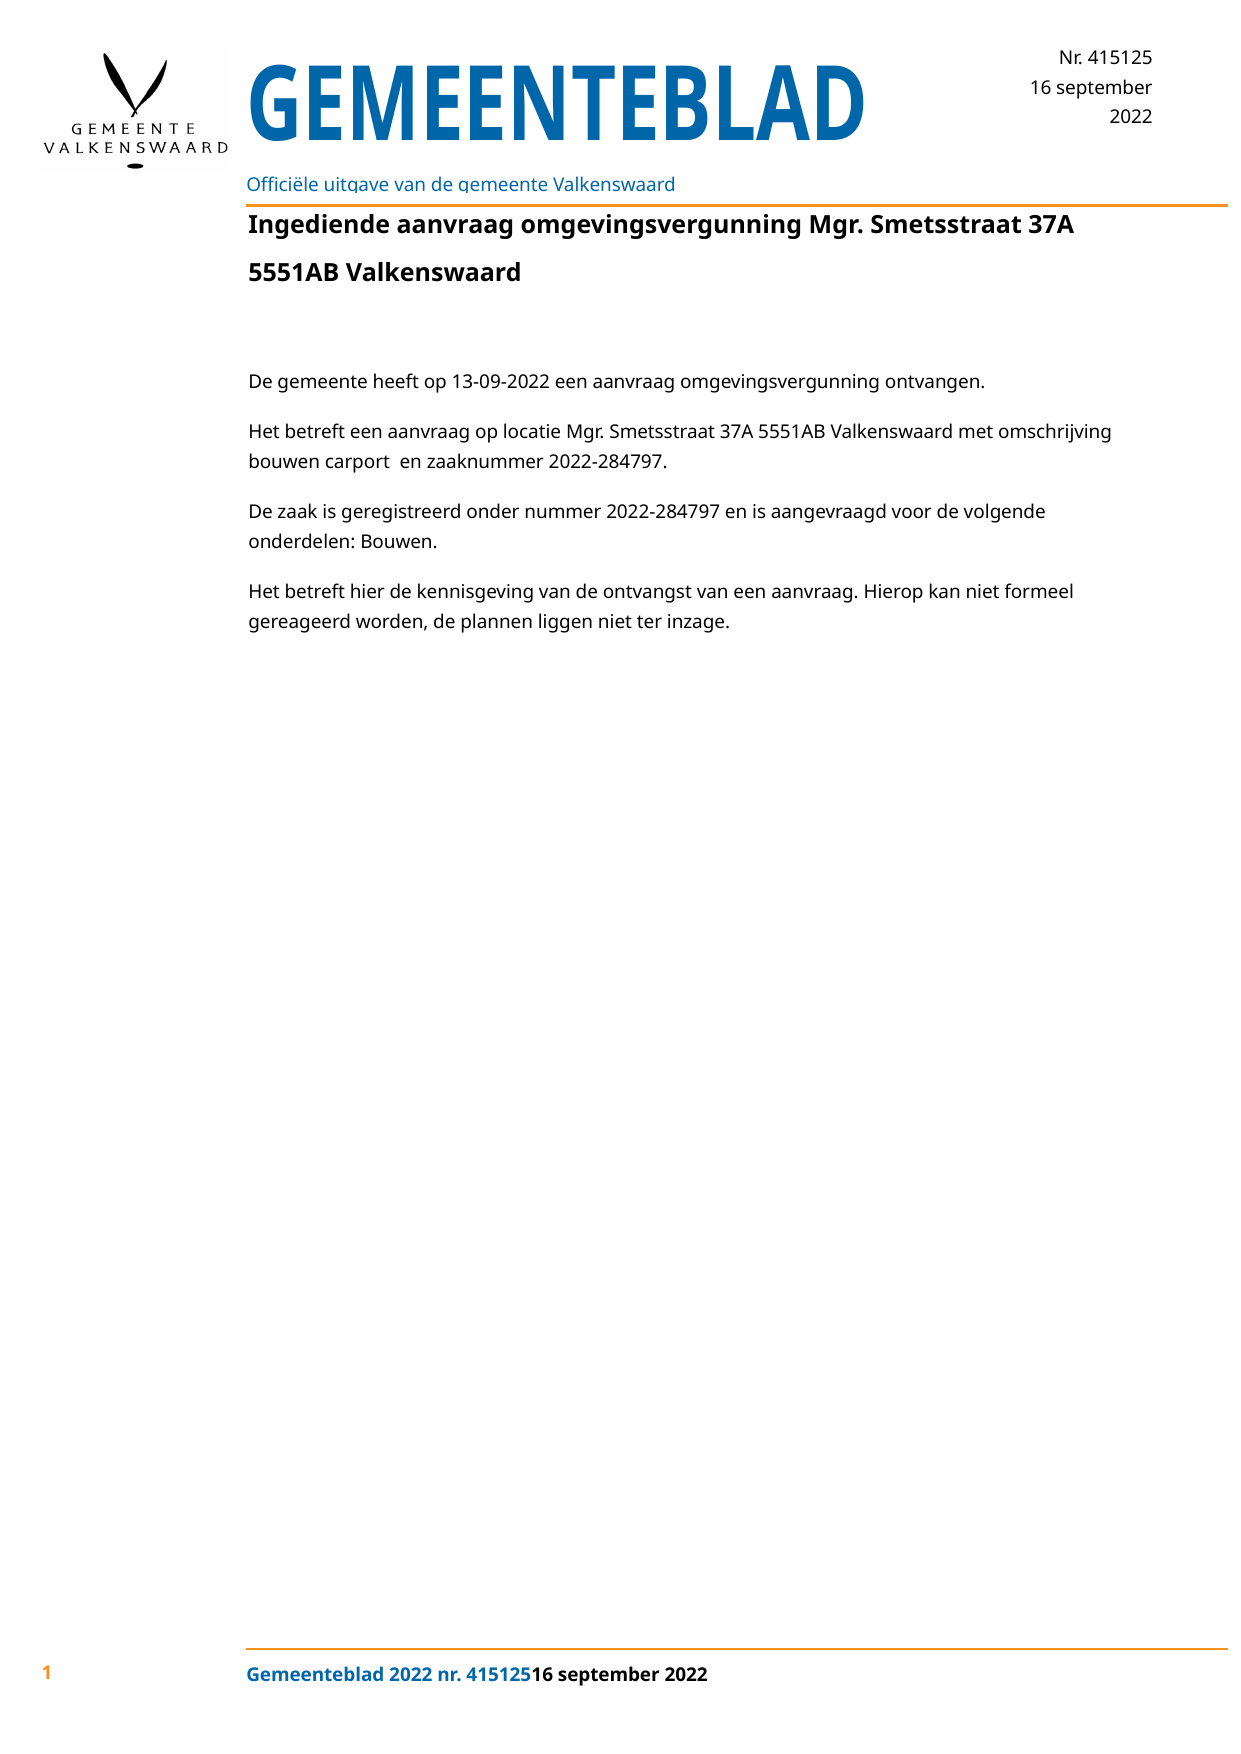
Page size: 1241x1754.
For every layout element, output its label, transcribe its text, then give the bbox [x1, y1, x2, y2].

text Het betreft hier de kennisgeving van de ontvangst van een aanvraag. Hierop kan niet formeel gereageerd worden, de plannen liggen niet ter inzage. [248, 579, 1152, 634]
text De zaak is geregistreerd onder nummer 2022-284797 en is aangevraagd voor de volgende onderdelen: Bouwen. [248, 499, 1152, 554]
picture [41, 47, 231, 172]
text Ingediende aanvraag omgevingsvergunning Mgr. Smetsstraat 37A 5551AB Valkenswaard [248, 207, 1152, 288]
text De gemeente heeft op 13-09-2022 een aanvraag omgevingsvergunning ontvangen. [248, 368, 1152, 394]
text Het betreft een aanvraag op locatie Mgr. Smetsstraat 37A 5551AB Valkenswaard met omschrijving bouwen carport en zaaknummer 2022-284797. [248, 419, 1152, 474]
